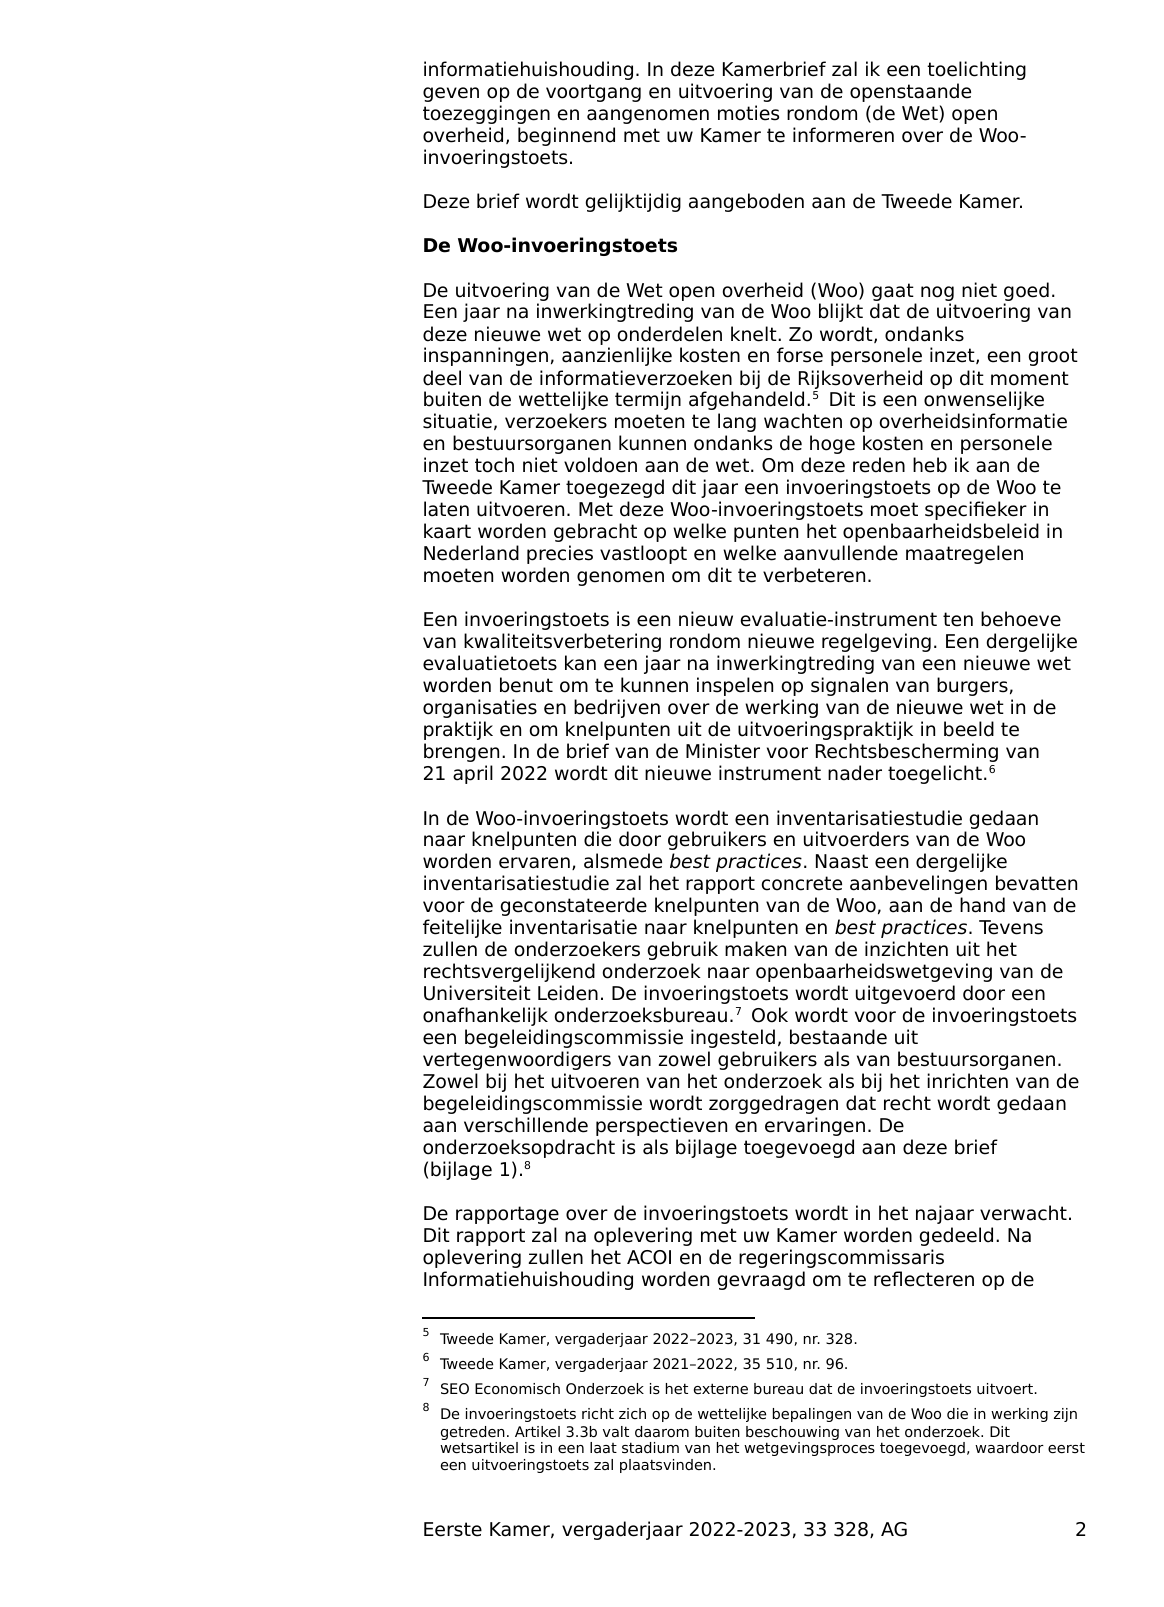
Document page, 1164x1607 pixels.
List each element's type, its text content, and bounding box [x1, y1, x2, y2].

text Tweede Kamer, vergaderjaar 2022–2023, 31 490, nr. 328. [422, 1327, 1087, 1349]
text De rapportage over de invoeringstoets wordt in het najaar verwacht. Dit rapport zal na oplevering met uw Kamer worden gedeeld. Na oplevering zullen het ACOI en de regeringscommissaris Informatiehuishouding worden gevraagd om te reflecteren op de [422, 1203, 1087, 1291]
text Tweede Kamer, vergaderjaar 2021–2022, 35 510, nr. 96. [422, 1352, 1087, 1374]
text De uitvoering van de Wet open overheid (Woo) gaat nog niet goed. Een jaar na inwerkingtreding van de Woo blijkt dat de uitvoering van deze nieuwe wet op onderdelen knelt. Zo wordt, ondanks inspanningen, aanzienlijke kosten en forse personele inzet, een groot deel van de informatieverzoeken bij de Rijksoverheid op dit moment buiten de wettelijke termijn afgehandeld. Dit is een onwenselijke situatie, verzoekers moeten te lang wachten op overheidsinformatie en bestuursorganen kunnen ondanks de hoge kosten en personele inzet toch niet voldoen aan de wet. Om deze reden heb ik aan de Tweede Kamer toegezegd dit jaar een invoeringstoets op de Woo te laten uitvoeren. Met deze Woo-invoeringstoets moet specifieker in kaart worden gebracht op welke punten het openbaarheidsbeleid in Nederland precies vastloopt en welke aanvullende maatregelen moeten worden genomen om dit te verbeteren. [422, 279, 1087, 587]
text Een invoeringstoets is een nieuw evaluatie-instrument ten behoeve van kwaliteitsverbetering rondom nieuwe regelgeving. Een dergelijke evaluatietoets kan een jaar na inwerkingtreding van een nieuwe wet worden benut om te kunnen inspelen op signalen van burgers, organisaties en bedrijven over de werking van de nieuwe wet in de praktijk en om knelpunten uit de uitvoeringspraktijk in beeld te brengen. In de brief van de Minister voor Rechtsbescherming van 21 april 2022 wordt dit nieuwe instrument nader toegelicht. [422, 609, 1087, 785]
text De invoeringstoets richt zich op de wettelijke bepalingen van de Woo die in werking zijn getreden. Artikel 3.3b valt daarom buiten beschouwing van het onderzoek. Dit wetsartikel is in een laat stadium van het wetgevingsproces toegevoegd, waardoor eerst een uitvoeringstoets zal plaatsvinden. [422, 1402, 1087, 1474]
text In de Woo-invoeringstoets wordt een inventarisatiestudie gedaan naar knelpunten die door gebruikers en uitvoerders van de Woo worden ervaren, alsmede best practices. Naast een dergelijke inventarisatiestudie zal het rapport concrete aanbevelingen bevatten voor de geconstateerde knelpunten van de Woo, aan de hand van de feitelijke inventarisatie naar knelpunten en best practices. Tevens zullen de onderzoekers gebruik maken van de inzichten uit het rechtsvergelijkend onderzoek naar openbaarheidswetgeving van de Universiteit Leiden. De invoeringstoets wordt uitgevoerd door een onafhankelijk onderzoeksbureau. Ook wordt voor de invoeringstoets een begeleidingscommissie ingesteld, bestaande uit vertegenwoordigers van zowel gebruikers als van bestuursorganen. Zowel bij het uitvoeren van het onderzoek als bij het inrichten van de begeleidingscommissie wordt zorggedragen dat recht wordt gedaan aan verschillende perspectieven en ervaringen. De onderzoeksopdracht is als bijlage toegevoegd aan deze brief (bijlage 1). [422, 807, 1087, 1181]
text Deze brief wordt gelijktijdig aangeboden aan de Tweede Kamer. [422, 191, 1087, 213]
text informatiehuishouding. In deze Kamerbrief zal ik een toelichting geven op de voortgang en uitvoering van de openstaande toezeggingen en aangenomen moties rondom (de Wet) open overheid, beginnend met uw Kamer te informeren over de Woo-invoeringstoets. [422, 59, 1087, 169]
subtitle De Woo-invoeringstoets [422, 235, 1087, 257]
text SEO Economisch Onderzoek is het externe bureau dat de invoeringstoets uitvoert. [422, 1377, 1087, 1399]
